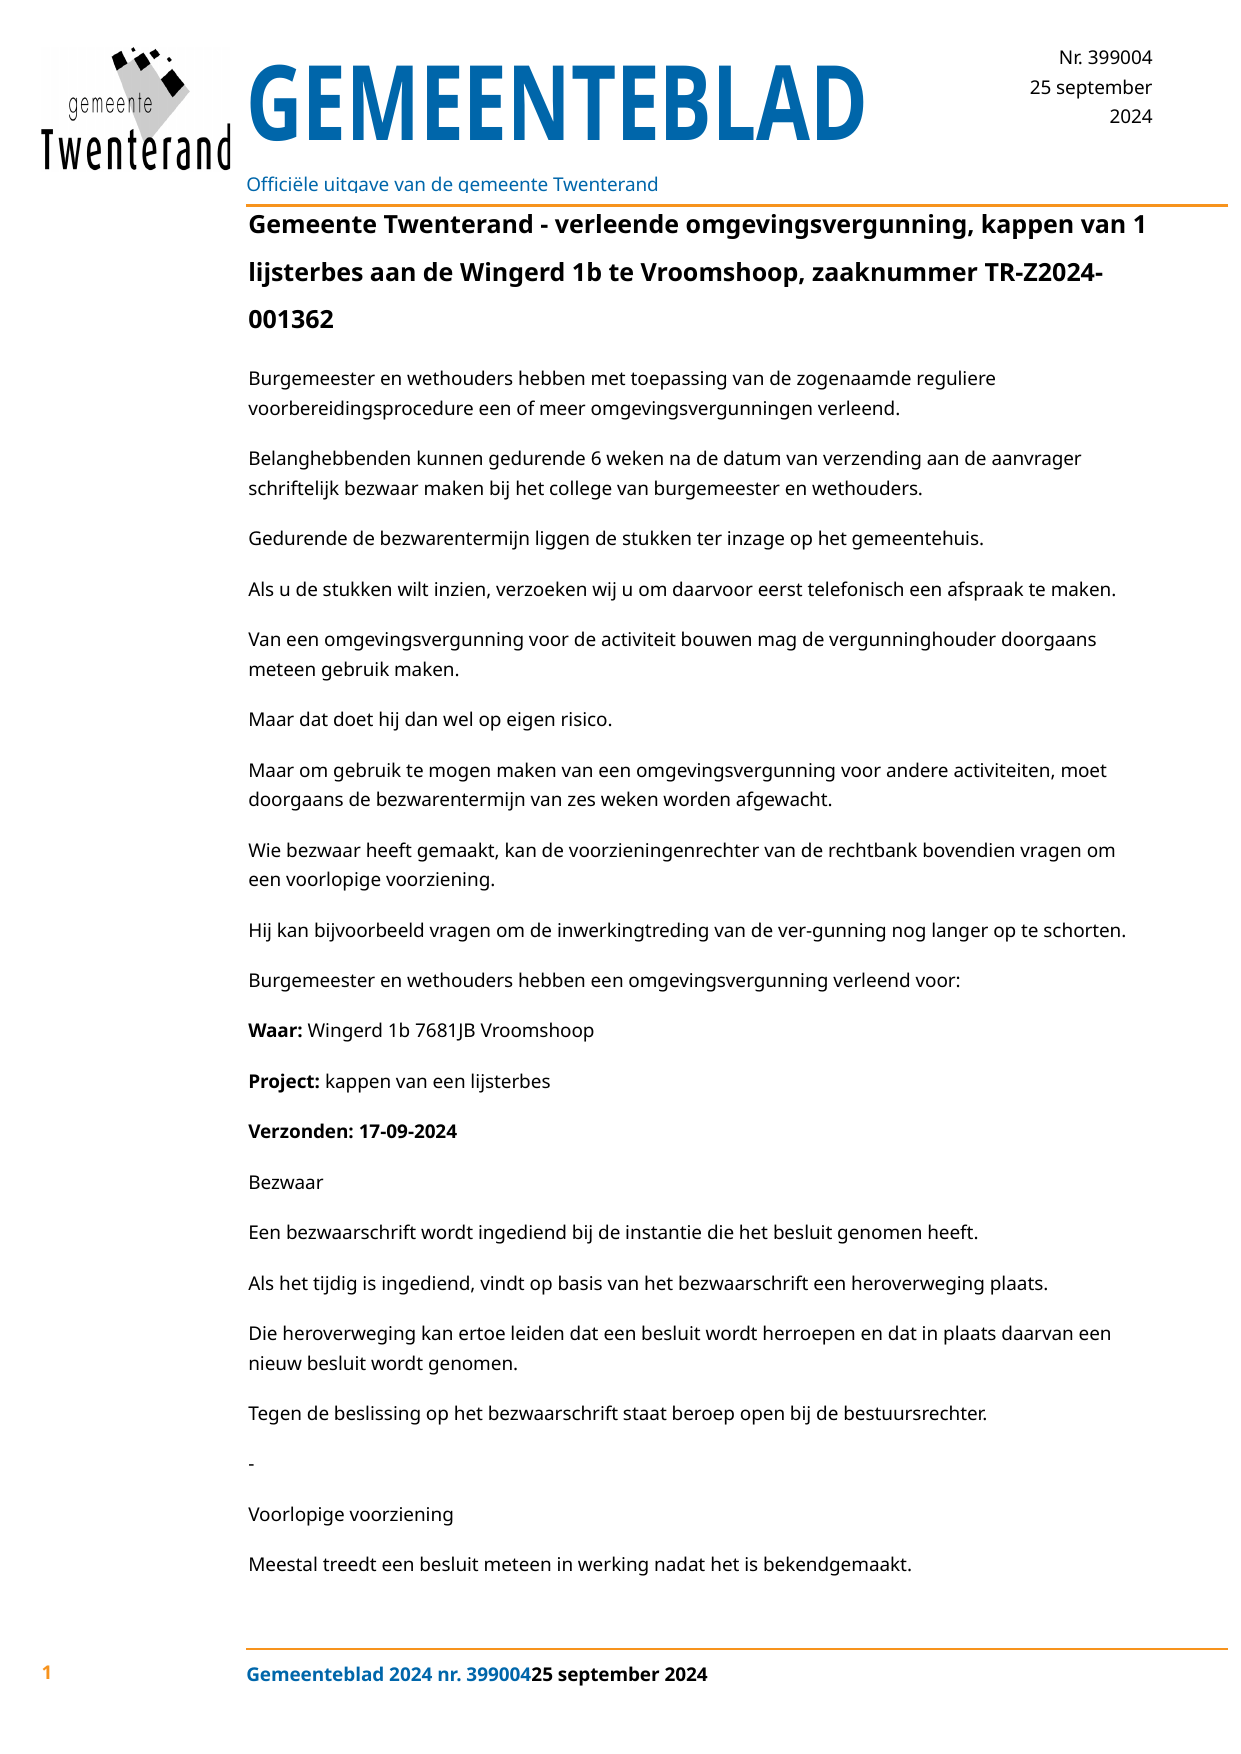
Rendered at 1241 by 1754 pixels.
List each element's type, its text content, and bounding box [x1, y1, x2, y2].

text Een bezwaarschrift wordt ingediend bij de instantie die het besluit genomen heeft. [248, 1219, 1152, 1245]
text Hij kan bijvoorbeeld vragen om de inwerkingtreding van de ver-gunning nog langer op te schorten. [248, 917, 1152, 942]
text Tegen de beslissing op het bezwaarschrift staat beroep open bij de bestuursrechter. [248, 1400, 1152, 1426]
text Wie bezwaar heeft gemaakt, kan de voorzieningenrechter van de rechtbank bovendien vragen om een voorlopige voorziening. [248, 837, 1152, 892]
text Bezwaar [248, 1169, 1152, 1194]
text Die heroverweging kan ertoe leiden dat een besluit wordt herroepen en dat in plaats daarvan een nieuw besluit wordt genomen. [248, 1320, 1152, 1375]
text Van een omgevingsvergunning voor de activiteit bouwen mag de vergunninghouder doorgaans meteen gebruik maken. [248, 626, 1152, 682]
text Voorlopige voorziening [248, 1501, 1152, 1527]
text Burgemeester en wethouders hebben met toepassing van de zogenaamde reguliere voorbereidingsprocedure een of meer omgevingsvergunningen verleend. [248, 366, 1152, 421]
text Maar dat doet hij dan wel op eigen risico. [248, 706, 1152, 732]
text Als het tijdig is ingediend, vindt op basis van het bezwaarschrift een heroverweging plaats. [248, 1270, 1152, 1295]
text Burgemeester en wethouders hebben een omgevingsvergunning verleend voor: [248, 967, 1152, 993]
picture [41, 47, 231, 172]
text - [248, 1451, 1152, 1476]
text Gemeente Twenterand - verleende omgevingsvergunning, kappen van 1 lijsterbes aan de Wingerd 1b te Vroomshoop, zaaknummer TR-Z2024-001362 [248, 207, 1152, 336]
text Maar om gebruik te mogen maken van een omgevingsvergunning voor andere activiteiten, moet doorgaans de bezwarentermijn van zes weken worden afgewacht. [248, 757, 1152, 812]
text Als u de stukken wilt inzien, verzoeken wij u om daarvoor eerst telefonisch een afspraak te maken. [248, 576, 1152, 602]
text Gedurende de bezwarentermijn liggen de stukken ter inzage op het gemeentehuis. [248, 526, 1152, 551]
text Verzonden: 17-09-2024 [248, 1118, 1152, 1144]
text Belanghebbenden kunnen gedurende 6 weken na de datum van verzending aan de aanvrager schriftelijk bezwaar maken bij het college van burgemeester en wethouders. [248, 446, 1152, 501]
text Meestal treedt een besluit meteen in werking nadat het is bekendgemaakt. [248, 1551, 1152, 1577]
text Waar: Wingerd 1b 7681JB Vroomshoop [248, 1018, 1152, 1043]
text Project: kappen van een lijsterbes [248, 1068, 1152, 1094]
